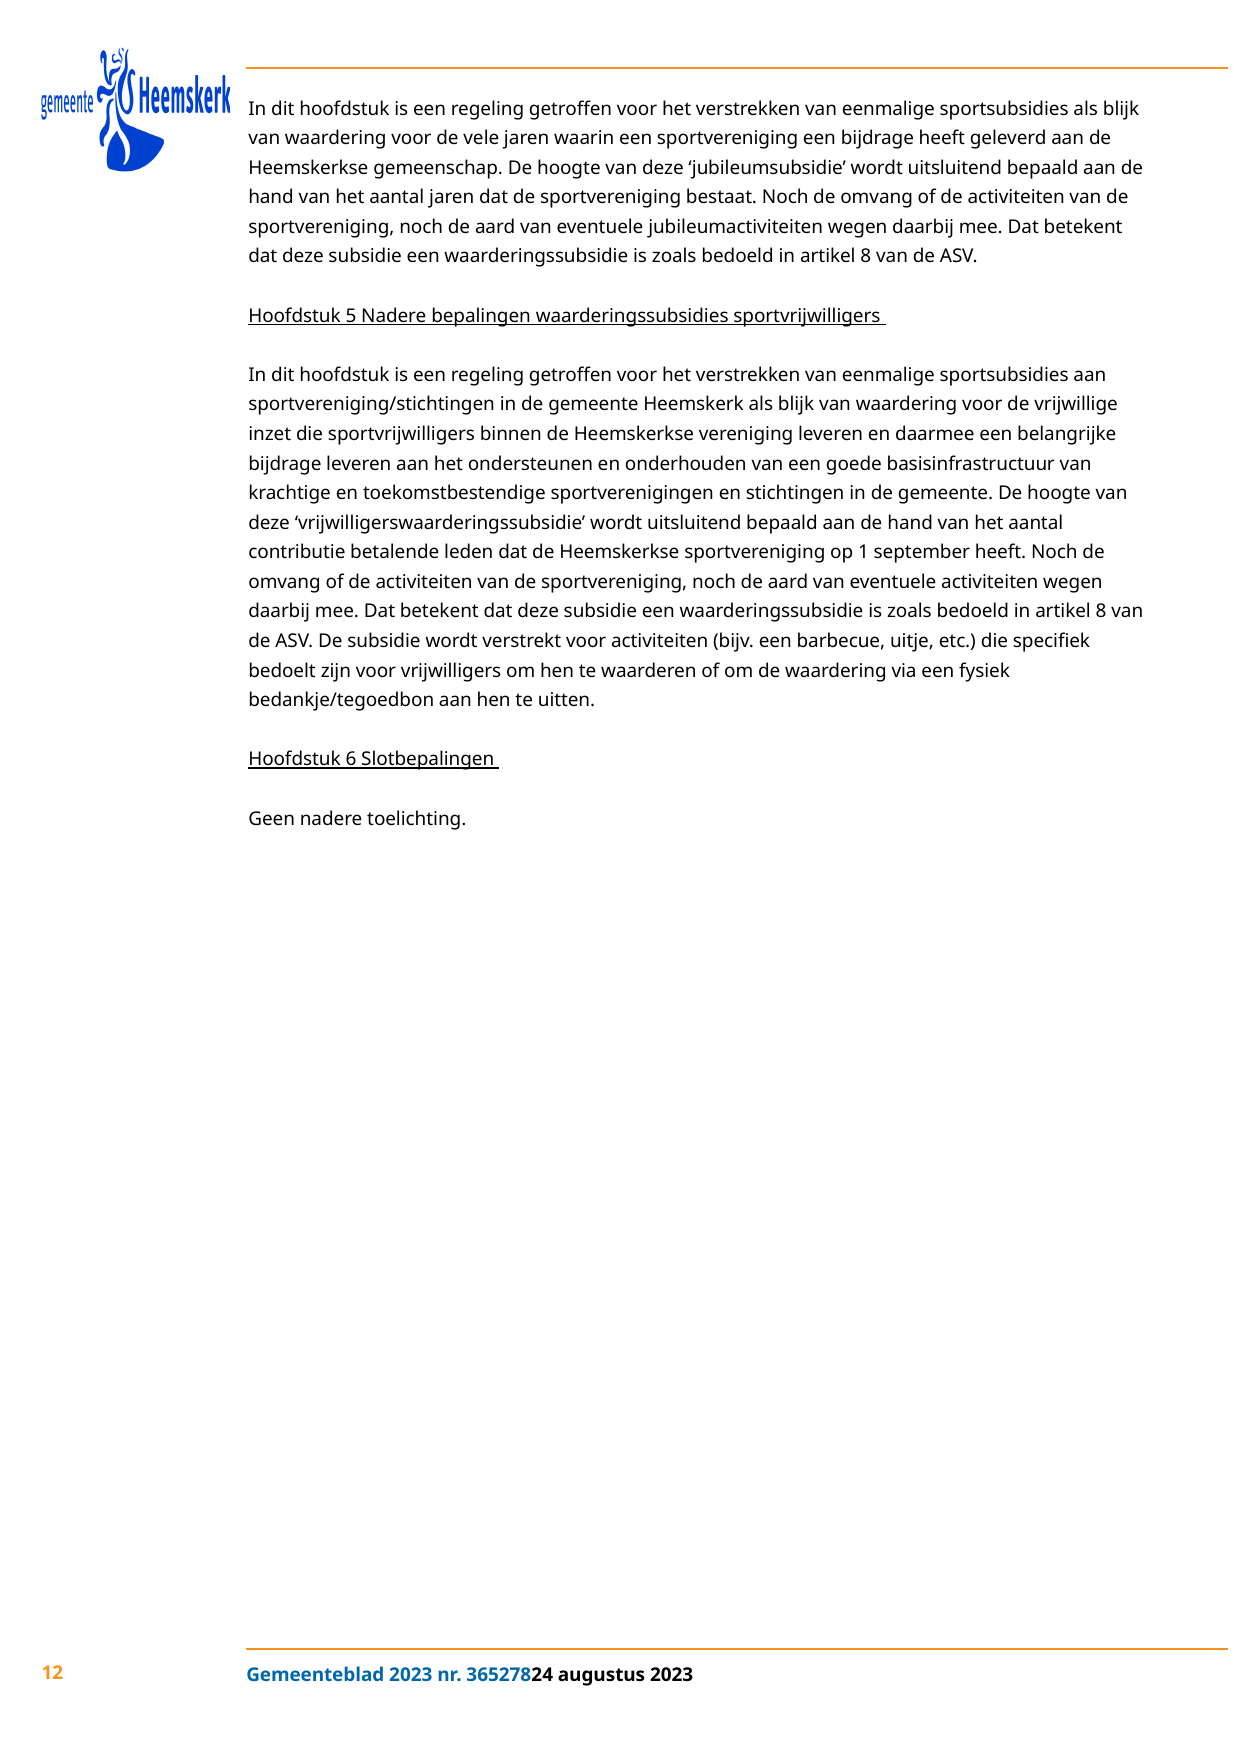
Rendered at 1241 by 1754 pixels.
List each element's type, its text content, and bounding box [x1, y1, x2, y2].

text Geen nadere toelichting. [248, 805, 1152, 831]
text In dit hoofdstuk is een regeling getroffen voor het verstrekken van eenmalige sportsubsidies als blijk van waardering voor de vele jaren waarin een sportvereniging een bijdrage heeft geleverd aan de Heemskerkse gemeenschap. De hoogte van deze ‘jubileumsubsidie’ wordt uitsluitend bepaald aan de hand van het aantal jaren dat de sportvereniging bestaat. Noch de omvang of de activiteiten van de sportvereniging, noch de aard van eventuele jubileumactiviteiten wegen daarbij mee. Dat betekent dat deze subsidie een waarderingssubsidie is zoals bedoeld in artikel 8 van de ASV. [248, 95, 1152, 268]
text Hoofdstuk 5 Nadere bepalingen waarderingssubsidies sportvrijwilligers [248, 302, 1152, 328]
text Hoofdstuk 6 Slotbepalingen [248, 746, 1152, 771]
picture [41, 47, 231, 172]
text In dit hoofdstuk is een regeling getroffen voor het verstrekken van eenmalige sportsubsidies aan sportvereniging/stichtingen in de gemeente Heemskerk als blijk van waardering voor de vrijwillige inzet die sportvrijwilligers binnen de Heemskerkse vereniging leveren en daarmee een belangrijke bijdrage leveren aan het ondersteunen en onderhouden van een goede basisinfrastructuur van krachtige en toekomstbestendige sportverenigingen en stichtingen in de gemeente. De hoogte van deze ‘vrijwilligerswaarderingssubsidie’ wordt uitsluitend bepaald aan de hand van het aantal contributie betalende leden dat de Heemskerkse sportvereniging op 1 september heeft. Noch de omvang of de activiteiten van de sportvereniging, noch de aard van eventuele activiteiten wegen daarbij mee. Dat betekent dat deze subsidie een waarderingssubsidie is zoals bedoeld in artikel 8 van de ASV. De subsidie wordt verstrekt voor activiteiten (bijv. een barbecue, uitje, etc.) die specifiek bedoelt zijn voor vrijwilligers om hen te waarderen of om de waardering via een fysiek bedankje/tegoedbon aan hen te uitten. [248, 361, 1152, 712]
